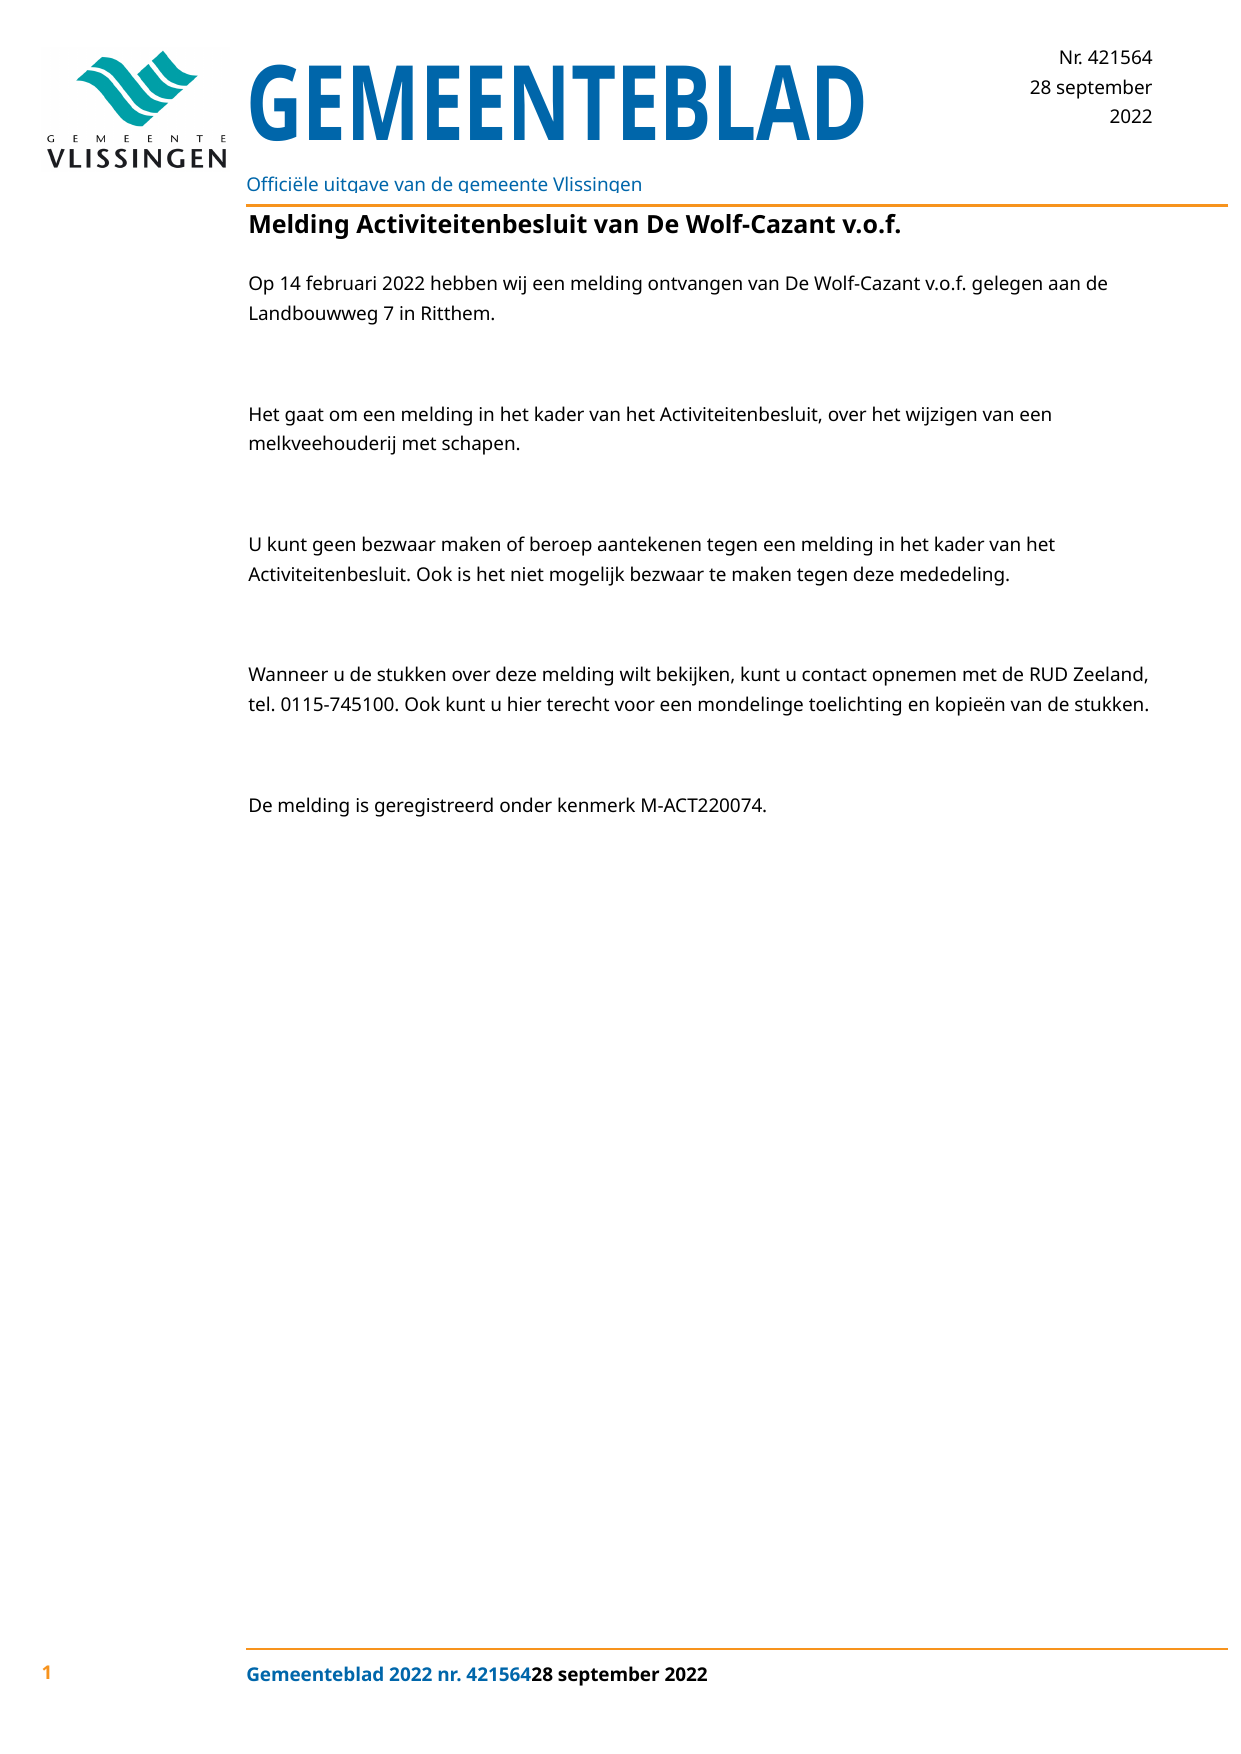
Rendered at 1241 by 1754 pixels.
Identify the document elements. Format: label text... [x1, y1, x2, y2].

text U kunt geen bezwaar maken of beroep aantekenen tegen een melding in het kader van het Activiteitenbesluit. Ook is het niet mogelijk bezwaar te maken tegen deze mededeling. [248, 531, 1152, 586]
text Op 14 februari 2022 hebben wij een melding ontvangen van De Wolf-Cazant v.o.f. gelegen aan de Landbouwweg 7 in Ritthem. [248, 270, 1152, 326]
text Wanneer u de stukken over deze melding wilt bekijken, kunt u contact opnemen met de RUD Zeeland, tel. 0115-745100. Ook kunt u hier terecht voor een mondelinge toelichting en kopieën van de stukken. [248, 662, 1152, 717]
text Het gaat om een melding in het kader van het Activiteitenbesluit, over het wijzigen van een melkveehouderij met schapen. [248, 401, 1152, 456]
picture [41, 47, 231, 172]
text De melding is geregistreerd onder kenmerk M-ACT220074. [248, 792, 1152, 818]
text Melding Activiteitenbesluit van De Wolf-Cazant v.o.f. [248, 207, 1152, 241]
